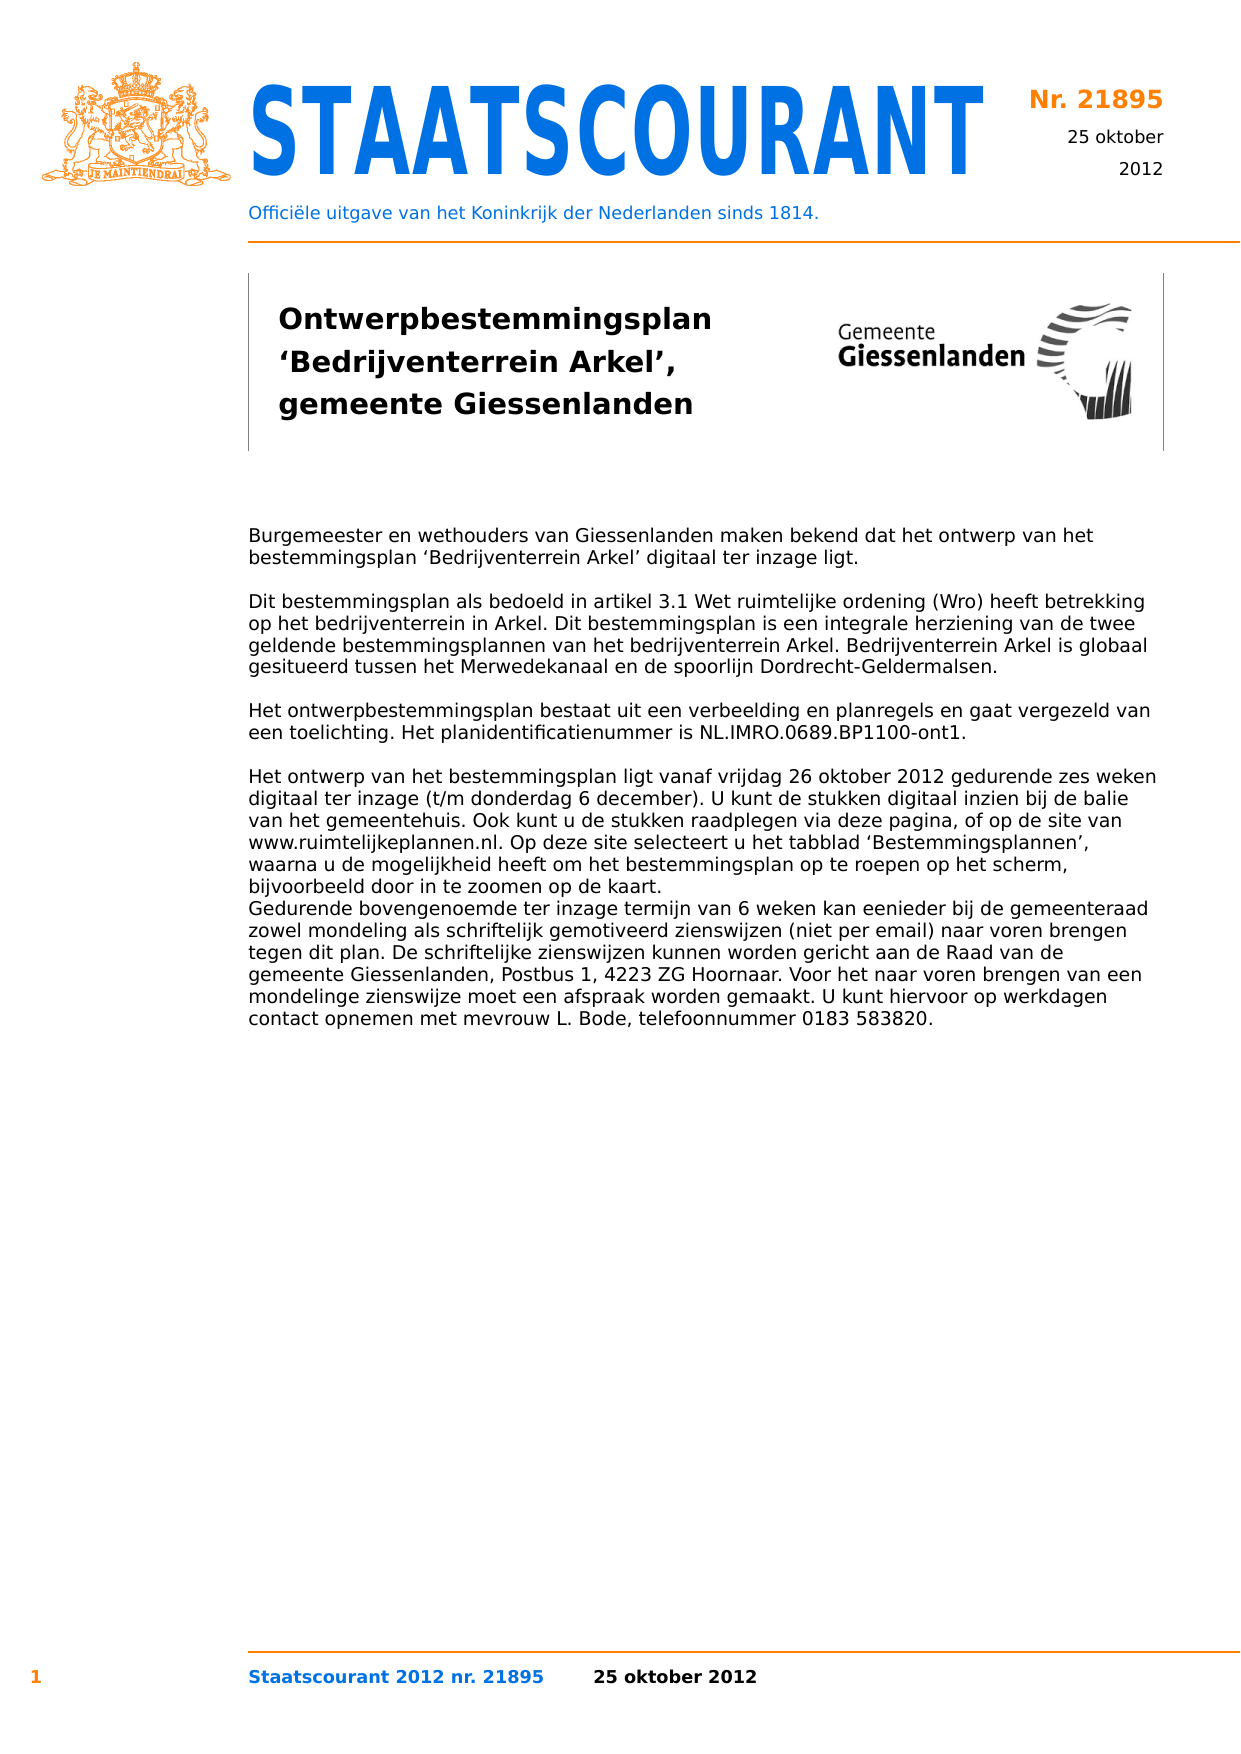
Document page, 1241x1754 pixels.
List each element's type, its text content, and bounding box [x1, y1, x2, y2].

text Dit bestemmingsplan als bedoeld in artikel 3.1 Wet ruimtelijke ordening (Wro) heeft betrekking op het bedrijventerrein in Arkel. Dit bestemmingsplan is een integrale herziening van de twee geldende bestemmingsplannen van het bedrijventerrein Arkel. Bedrijventerrein Arkel is globaal gesitueerd tussen het Merwedekanaal en de spoorlijn Dordrecht-Geldermalsen. [248, 591, 1163, 678]
text Burgemeester en wethouders van Giessenlanden maken bekend dat het ontwerp van het bestemmingsplan ‘Bedrijventerrein Arkel’ digitaal ter inzage ligt. [248, 525, 1163, 569]
table_cell 2012 [998, 153, 1240, 203]
text Gedurende bovengenoemde ter inzage termijn van 6 weken kan eenieder bij de gemeenteraad zowel mondeling als schriftelijk gemotiveerd zienswijzen (niet per email) naar voren brengen tegen dit plan. De schriftelijke zienswijzen kunnen worden gericht aan de Raad van de gemeente Giessenlanden, Postbus 1, 4223 ZG Hoornaar. Voor het naar voren brengen van een mondelinge zienswijze moet een afspraak worden gemaakt. U kunt hiervoor op werkdagen contact opnemen met mevrouw L. Bode, telefoonnummer 0183 583820. [248, 898, 1163, 1030]
picture [41, 62, 231, 186]
subtitle Ontwerpbestemmingsplan ‘Bedrijventerrein Arkel’, gemeente Giessenlanden [249, 273, 1163, 451]
text Het ontwerpbestemmingsplan bestaat uit een verbeelding en planregels en gaat vergezeld van een toelichting. Het planidentificatienummer is NL.IMRO.0689.BP1100-ont1. [248, 700, 1163, 744]
table_header Nr. 21895 [998, 62, 1240, 121]
table_header STAATSCOURANT [248, 62, 998, 203]
table_cell 25 oktober [998, 121, 1240, 153]
picture [838, 302, 1134, 421]
table_header [25, 62, 248, 241]
table_cell Officiële uitgave van het Koninkrijk der Nederlanden sinds 1814. [248, 203, 1240, 241]
text Het ontwerp van het bestemmingsplan ligt vanaf vrijdag 26 oktober 2012 gedurende zes weken digitaal ter inzage (t/m donderdag 6 december). U kunt de stukken digitaal inzien bij de balie van het gemeentehuis. Ook kunt u de stukken raadplegen via deze pagina, of op de site van www.ruimtelijkeplannen.nl. Op deze site selecteert u het tabblad ‘Bestemmingsplannen’, waarna u de mogelijkheid heeft om het bestemmingsplan op te roepen op het scherm, bijvoorbeeld door in te zoomen op de kaart. [248, 766, 1163, 898]
